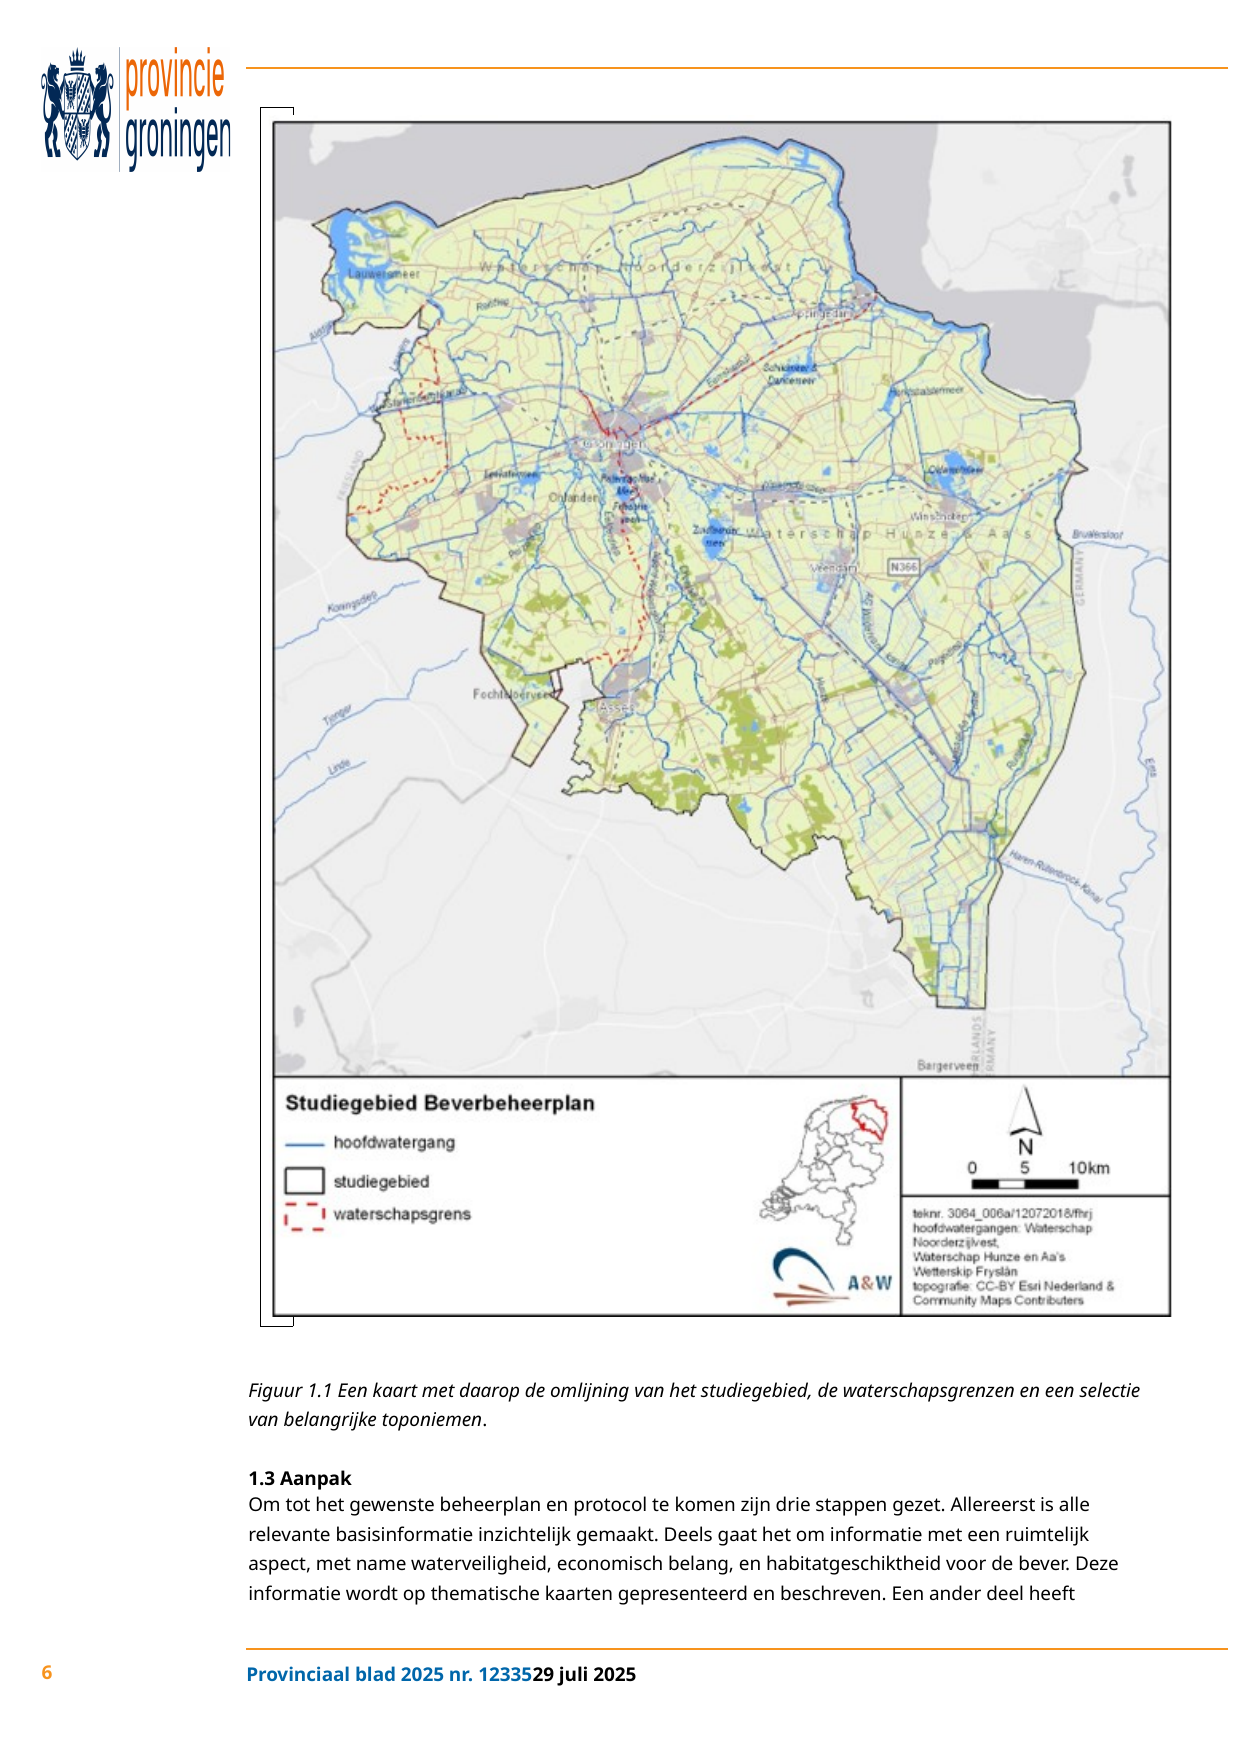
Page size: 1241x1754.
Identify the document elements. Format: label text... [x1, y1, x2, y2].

picture [268, 115, 1173, 1317]
picture [41, 47, 231, 172]
text Figuur 1.1 Een kaart met daarop de omlijning van het studiegebied, de waterschapsgrenzen en een selectie van belangrijke toponiemen. [248, 1377, 1152, 1432]
text Om tot het gewenste beheerplan en protocol te komen zijn drie stappen gezet. Allereerst is alle relevante basisinformatie inzichtelijk gemaakt. Deels gaat het om informatie met een ruimtelijk aspect, met name waterveiligheid, economisch belang, en habitatgeschiktheid voor de bever. Deze informatie wordt op thematische kaarten gepresenteerd en beschreven. Een ander deel heeft [248, 1491, 1152, 1606]
text 1.3 Aanpak [248, 1466, 1152, 1491]
